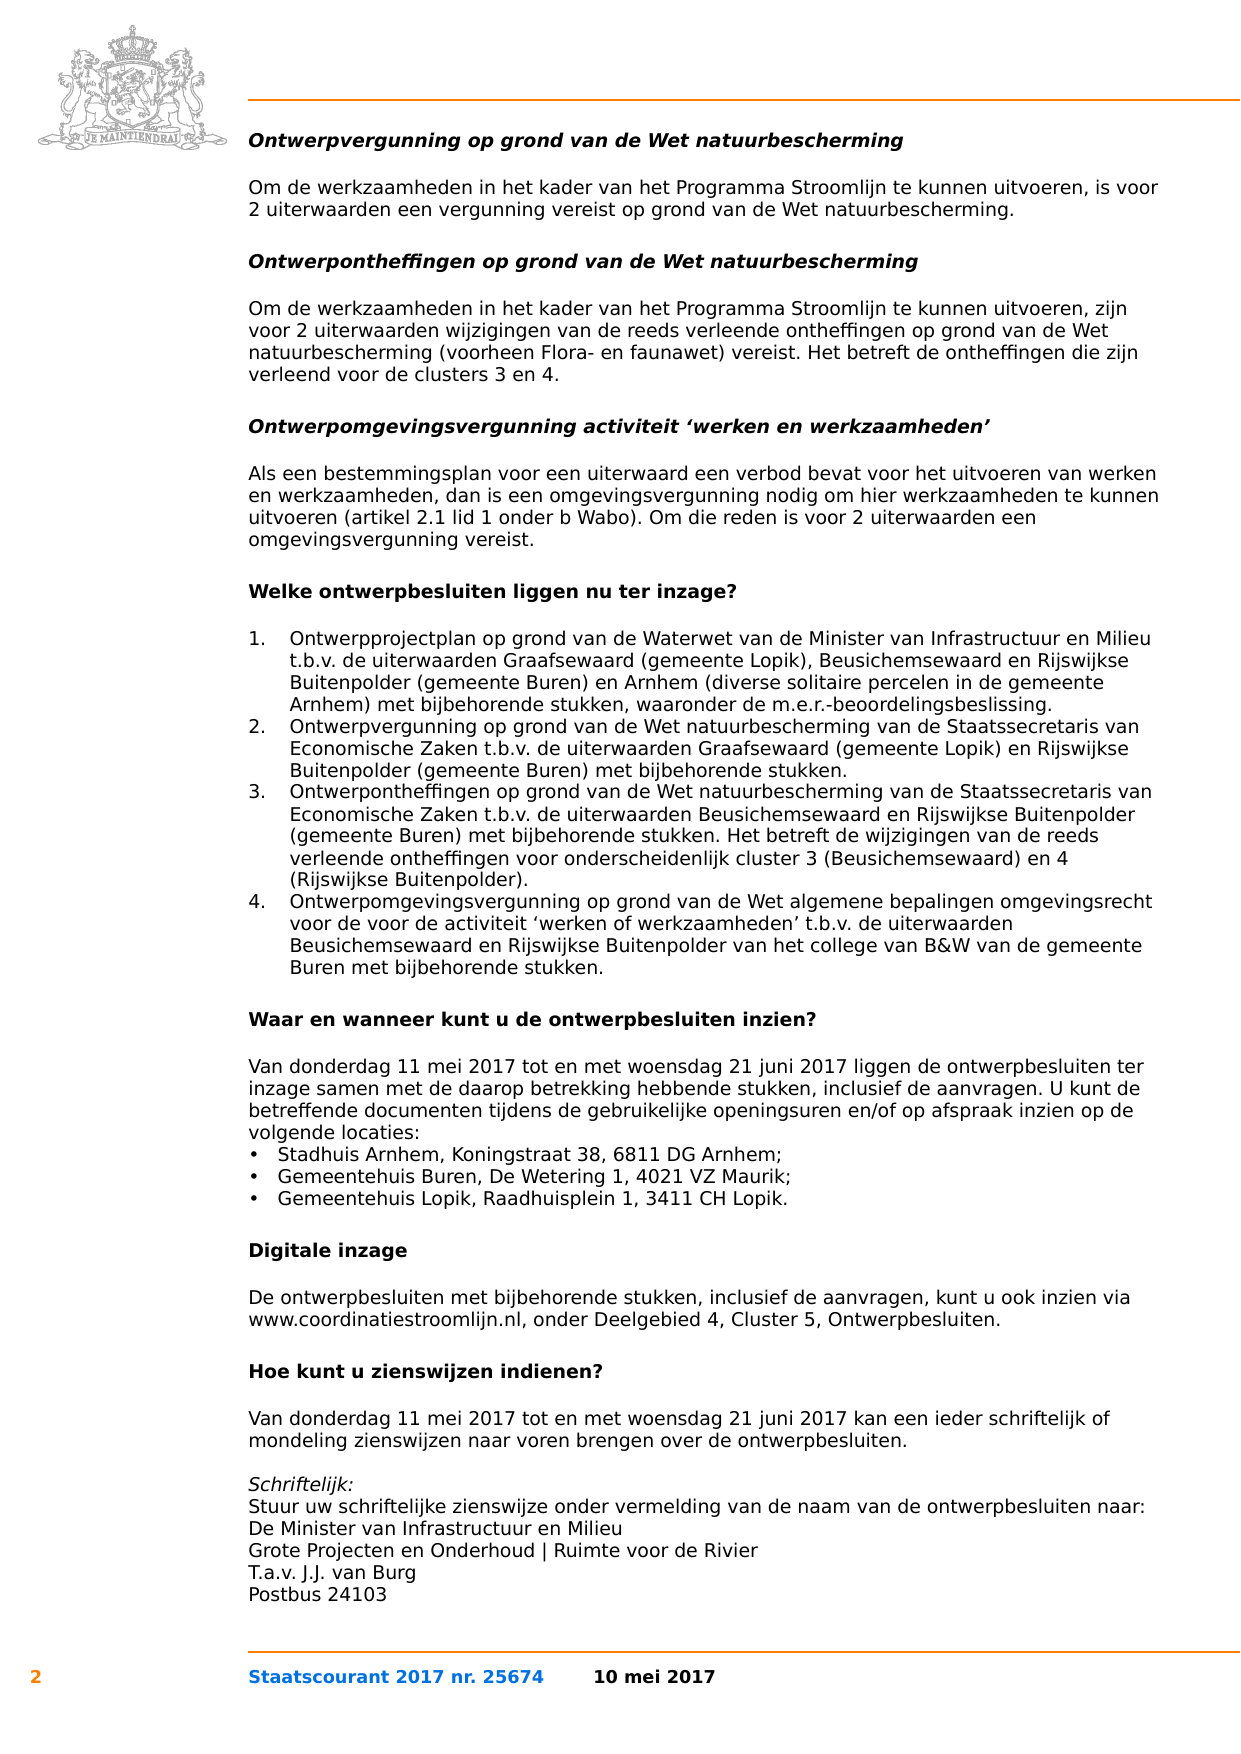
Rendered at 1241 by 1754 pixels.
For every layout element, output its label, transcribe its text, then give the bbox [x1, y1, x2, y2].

text 4. Ontwerpomgevingsvergunning op grond van de Wet algemene bepalingen omgevingsrecht voor de voor de activiteit ‘werken of werkzaamheden’ t.b.v. de uiterwaarden Beusichemsewaard en Rijswijkse Buitenpolder van het college van B&W van de gemeente Buren met bijbehorende stukken. [248, 891, 1163, 979]
text De Minister van Infrastructuur en Milieu [248, 1518, 1163, 1540]
text T.a.v. J.J. van Burg [248, 1562, 1163, 1584]
text 3. Ontwerpontheffingen op grond van de Wet natuurbescherming van de Staatssecretaris van Economische Zaken t.b.v. de uiterwaarden Beusichemsewaard en Rijswijkse Buitenpolder (gemeente Buren) met bijbehorende stukken. Het betreft de wijzigingen van de reeds verleende ontheffingen voor onderscheidenlijk cluster 3 (Beusichemsewaard) en 4 (Rijswijkse Buitenpolder). [248, 781, 1163, 891]
subtitle Digitale inzage [248, 1240, 1163, 1262]
text Van donderdag 11 mei 2017 tot en met woensdag 21 juni 2017 liggen de ontwerpbesluiten ter inzage samen met de daarop betrekking hebbende stukken, inclusief de aanvragen. U kunt de betreffende documenten tijdens de gebruikelijke openingsuren en/of op afspraak inzien op de volgende locaties: [248, 1056, 1163, 1144]
text De ontwerpbesluiten met bijbehorende stukken, inclusief de aanvragen, kunt u ook inzien via www.coordinatiestroomlijn.nl, onder Deelgebied 4, Cluster 5, Ontwerpbesluiten. [248, 1287, 1163, 1331]
subtitle Ontwerpvergunning op grond van de Wet natuurbescherming [248, 130, 1163, 152]
picture [38, 25, 227, 150]
subtitle Welke ontwerpbesluiten liggen nu ter inzage? [248, 581, 1163, 603]
subtitle Ontwerpontheffingen op grond van de Wet natuurbescherming [248, 251, 1163, 273]
text Postbus 24103 [248, 1584, 1163, 1606]
subtitle Waar en wanneer kunt u de ontwerpbesluiten inzien? [248, 1009, 1163, 1031]
text 1. Ontwerpprojectplan op grond van de Waterwet van de Minister van Infrastructuur en Milieu t.b.v. de uiterwaarden Graafsewaard (gemeente Lopik), Beusichemsewaard en Rijswijkse Buitenpolder (gemeente Buren) en Arnhem (diverse solitaire percelen in de gemeente Arnhem) met bijbehorende stukken, waaronder de m.e.r.-beoordelingsbeslissing. [248, 628, 1163, 716]
text Om de werkzaamheden in het kader van het Programma Stroomlijn te kunnen uitvoeren, is voor 2 uiterwaarden een vergunning vereist op grond van de Wet natuurbescherming. [248, 177, 1163, 221]
text Schriftelijk: [248, 1474, 1163, 1496]
text 2. Ontwerpvergunning op grond van de Wet natuurbescherming van de Staatssecretaris van Economische Zaken t.b.v. de uiterwaarden Graafsewaard (gemeente Lopik) en Rijswijkse Buitenpolder (gemeente Buren) met bijbehorende stukken. [248, 716, 1163, 781]
text • Gemeentehuis Buren, De Wetering 1, 4021 VZ Maurik; [248, 1166, 1163, 1188]
text • Gemeentehuis Lopik, Raadhuisplein 1, 3411 CH Lopik. [248, 1188, 1163, 1210]
text Grote Projecten en Onderhoud | Ruimte voor de Rivier [248, 1540, 1163, 1562]
subtitle Ontwerpomgevingsvergunning activiteit ‘werken en werkzaamheden’ [248, 416, 1163, 438]
text Van donderdag 11 mei 2017 tot en met woensdag 21 juni 2017 kan een ieder schriftelijk of mondeling zienswijzen naar voren brengen over de ontwerpbesluiten. [248, 1408, 1163, 1452]
text Als een bestemmingsplan voor een uiterwaard een verbod bevat voor het uitvoeren van werken en werkzaamheden, dan is een omgevingsvergunning nodig om hier werkzaamheden te kunnen uitvoeren (artikel 2.1 lid 1 onder b Wabo). Om die reden is voor 2 uiterwaarden een omgevingsvergunning vereist. [248, 463, 1163, 551]
text • Stadhuis Arnhem, Koningstraat 38, 6811 DG Arnhem; [248, 1144, 1163, 1166]
text Om de werkzaamheden in het kader van het Programma Stroomlijn te kunnen uitvoeren, zijn voor 2 uiterwaarden wijzigingen van de reeds verleende ontheffingen op grond van de Wet natuurbescherming (voorheen Flora- en faunawet) vereist. Het betreft de ontheffingen die zijn verleend voor de clusters 3 en 4. [248, 298, 1163, 386]
text Stuur uw schriftelijke zienswijze onder vermelding van de naam van de ontwerpbesluiten naar: [248, 1496, 1163, 1518]
subtitle Hoe kunt u zienswijzen indienen? [248, 1361, 1163, 1383]
